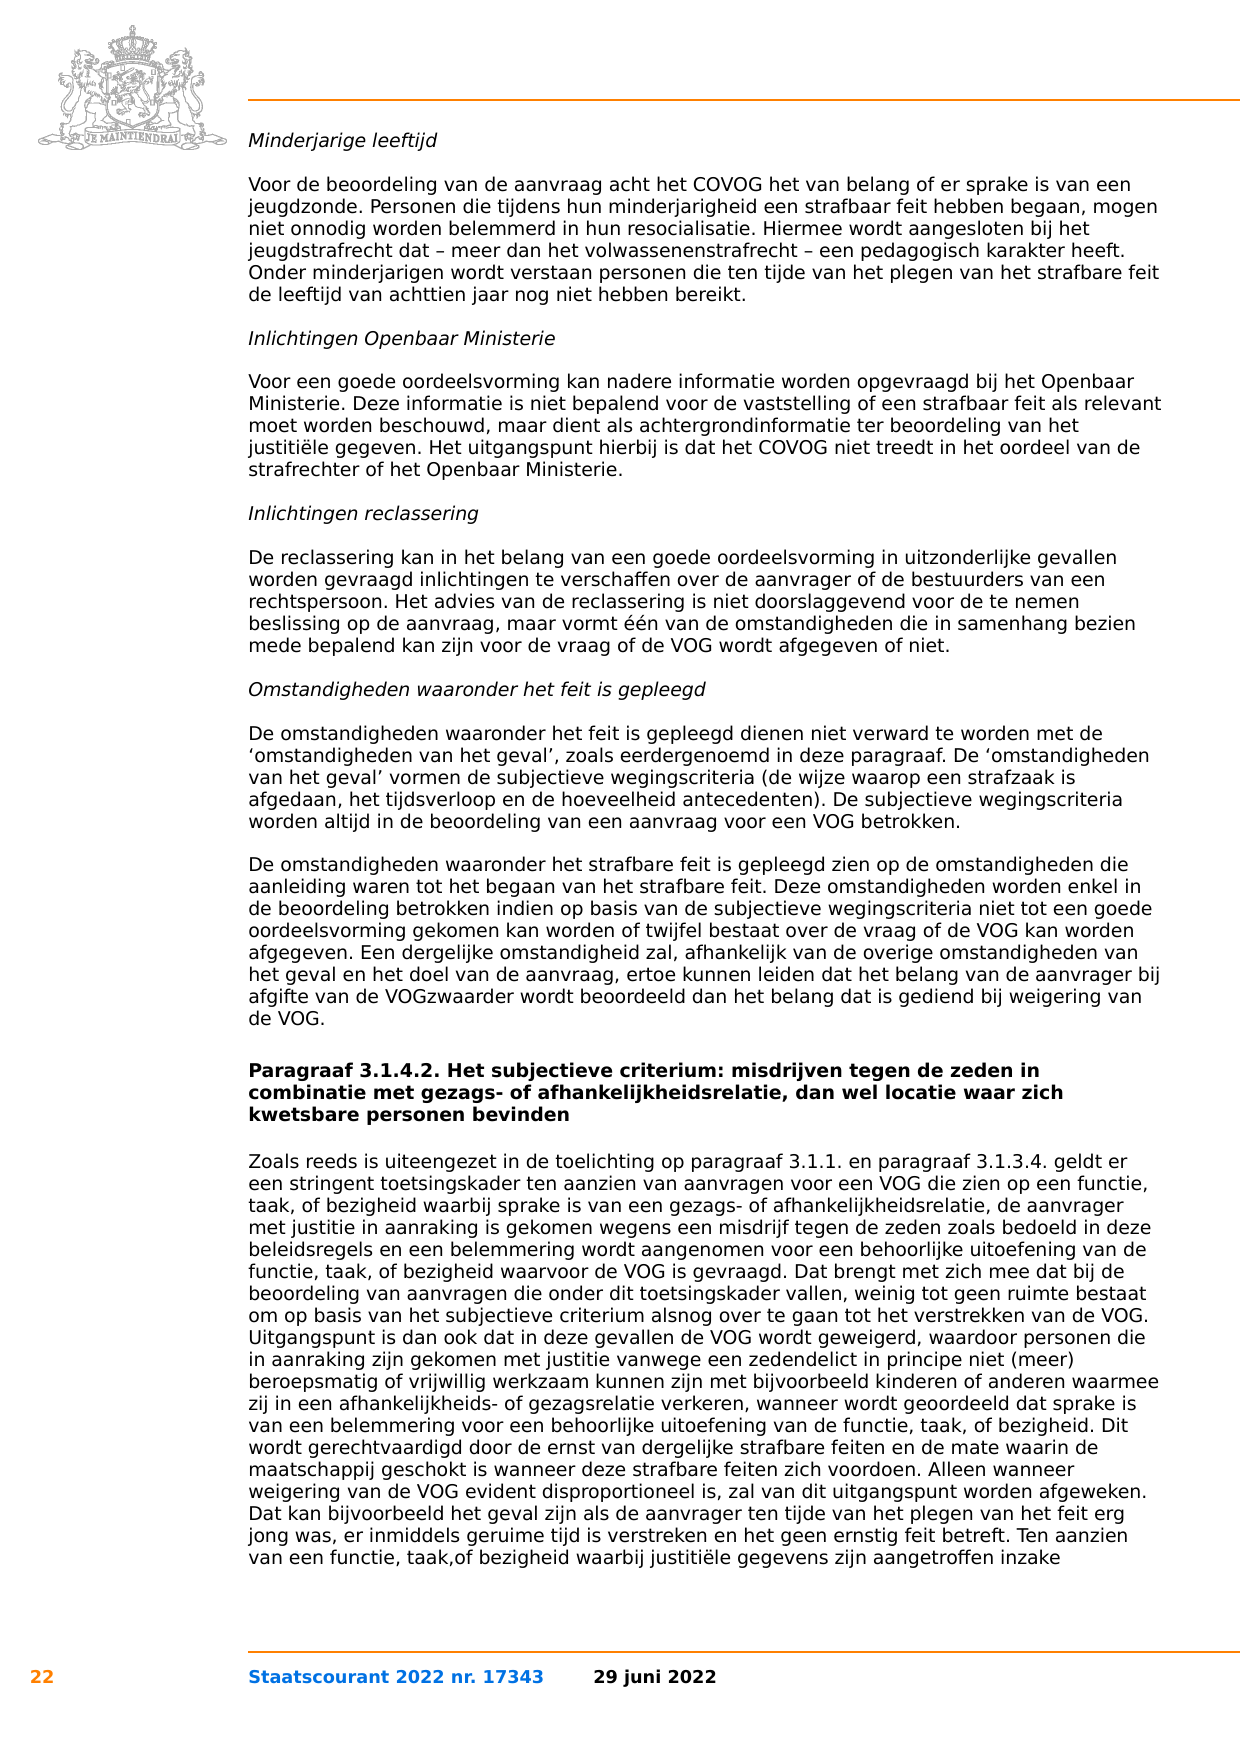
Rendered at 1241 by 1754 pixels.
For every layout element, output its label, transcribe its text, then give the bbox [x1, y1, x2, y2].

subtitle Inlichtingen Openbaar Ministerie [248, 327, 1163, 349]
subtitle Inlichtingen reclassering [248, 503, 1163, 525]
text Voor een goede oordeelsvorming kan nadere informatie worden opgevraagd bij het Openbaar Ministerie. Deze informatie is niet bepalend voor de vaststelling of een strafbaar feit als relevant moet worden beschouwd, maar dient als achtergrondinformatie ter beoordeling van het justitiële gegeven. Het uitgangspunt hierbij is dat het COVOG niet treedt in het oordeel van de strafrechter of het Openbaar Ministerie. [248, 371, 1163, 481]
picture [38, 25, 227, 150]
text Onder minderjarigen wordt verstaan personen die ten tijde van het plegen van het strafbare feit de leeftijd van achttien jaar nog niet hebben bereikt. [248, 262, 1163, 306]
text De omstandigheden waaronder het feit is gepleegd dienen niet verward te worden met de ‘omstandigheden van het geval’, zoals eerdergenoemd in deze paragraaf. De ‘omstandigheden van het geval’ vormen de subjectieve wegingscriteria (de wijze waarop een strafzaak is afgedaan, het tijdsverloop en de hoeveelheid antecedenten). De subjectieve wegingscriteria worden altijd in de beoordeling van een aanvraag voor een VOG betrokken. [248, 723, 1163, 832]
subtitle Paragraaf 3.1.4.2. Het subjectieve criterium: misdrijven tegen de zeden in combinatie met gezags- of afhankelijkheidsrelatie, dan wel locatie waar zich kwetsbare personen bevinden [248, 1060, 1163, 1126]
text Zoals reeds is uiteengezet in de toelichting op paragraaf 3.1.1. en paragraaf 3.1.3.4. geldt er een stringent toetsingskader ten aanzien van aanvragen voor een VOG die zien op een functie, taak, of bezigheid waarbij sprake is van een gezags- of afhankelijkheidsrelatie, de aanvrager met justitie in aanraking is gekomen wegens een misdrijf tegen de zeden zoals bedoeld in deze beleidsregels en een belemmering wordt aangenomen voor een behoorlijke uitoefening van de functie, taak, of bezigheid waarvoor de VOG is gevraagd. Dat brengt met zich mee dat bij de beoordeling van aanvragen die onder dit toetsingskader vallen, weinig tot geen ruimte bestaat om op basis van het subjectieve criterium alsnog over te gaan tot het verstrekken van de VOG. Uitgangspunt is dan ook dat in deze gevallen de VOG wordt geweigerd, waardoor personen die in aanraking zijn gekomen met justitie vanwege een zedendelict in principe niet (meer) beroepsmatig of vrijwillig werkzaam kunnen zijn met bijvoorbeeld kinderen of anderen waarmee zij in een afhankelijkheids- of gezagsrelatie verkeren, wanneer wordt geoordeeld dat sprake is van een belemmering voor een behoorlijke uitoefening van de functie, taak, of bezigheid. Dit wordt gerechtvaardigd door de ernst van dergelijke strafbare feiten en de mate waarin de maatschappij geschokt is wanneer deze strafbare feiten zich voordoen. Alleen wanneer weigering van de VOG evident disproportioneel is, zal van dit uitgangspunt worden afgeweken. Dat kan bijvoorbeeld het geval zijn als de aanvrager ten tijde van het plegen van het feit erg jong was, er inmiddels geruime tijd is verstreken en het geen ernstig feit betreft. Ten aanzien van een functie, taak,of bezigheid waarbij justitiële gegevens zijn aangetroffen inzake [248, 1151, 1163, 1569]
subtitle Minderjarige leeftijd [248, 130, 1163, 152]
text Voor de beoordeling van de aanvraag acht het COVOG het van belang of er sprake is van een jeugdzonde. Personen die tijdens hun minderjarigheid een strafbaar feit hebben begaan, mogen niet onnodig worden belemmerd in hun resocialisatie. Hiermee wordt aangesloten bij het jeugdstrafrecht dat – meer dan het volwassenenstrafrecht – een pedagogisch karakter heeft. [248, 174, 1163, 262]
text De omstandigheden waaronder het strafbare feit is gepleegd zien op de omstandigheden die aanleiding waren tot het begaan van het strafbare feit. Deze omstandigheden worden enkel in de beoordeling betrokken indien op basis van de subjectieve wegingscriteria niet tot een goede oordeelsvorming gekomen kan worden of twijfel bestaat over de vraag of de VOG kan worden afgegeven. Een dergelijke omstandigheid zal, afhankelijk van de overige omstandigheden van het geval en het doel van de aanvraag, ertoe kunnen leiden dat het belang van de aanvrager bij afgifte van de VOGzwaarder wordt beoordeeld dan het belang dat is gediend bij weigering van de VOG. [248, 854, 1163, 1030]
text De reclassering kan in het belang van een goede oordeelsvorming in uitzonderlijke gevallen worden gevraagd inlichtingen te verschaffen over de aanvrager of de bestuurders van een rechtspersoon. Het advies van de reclassering is niet doorslaggevend voor de te nemen beslissing op de aanvraag, maar vormt één van de omstandigheden die in samenhang bezien mede bepalend kan zijn voor de vraag of de VOG wordt afgegeven of niet. [248, 547, 1163, 657]
subtitle Omstandigheden waaronder het feit is gepleegd [248, 679, 1163, 701]
